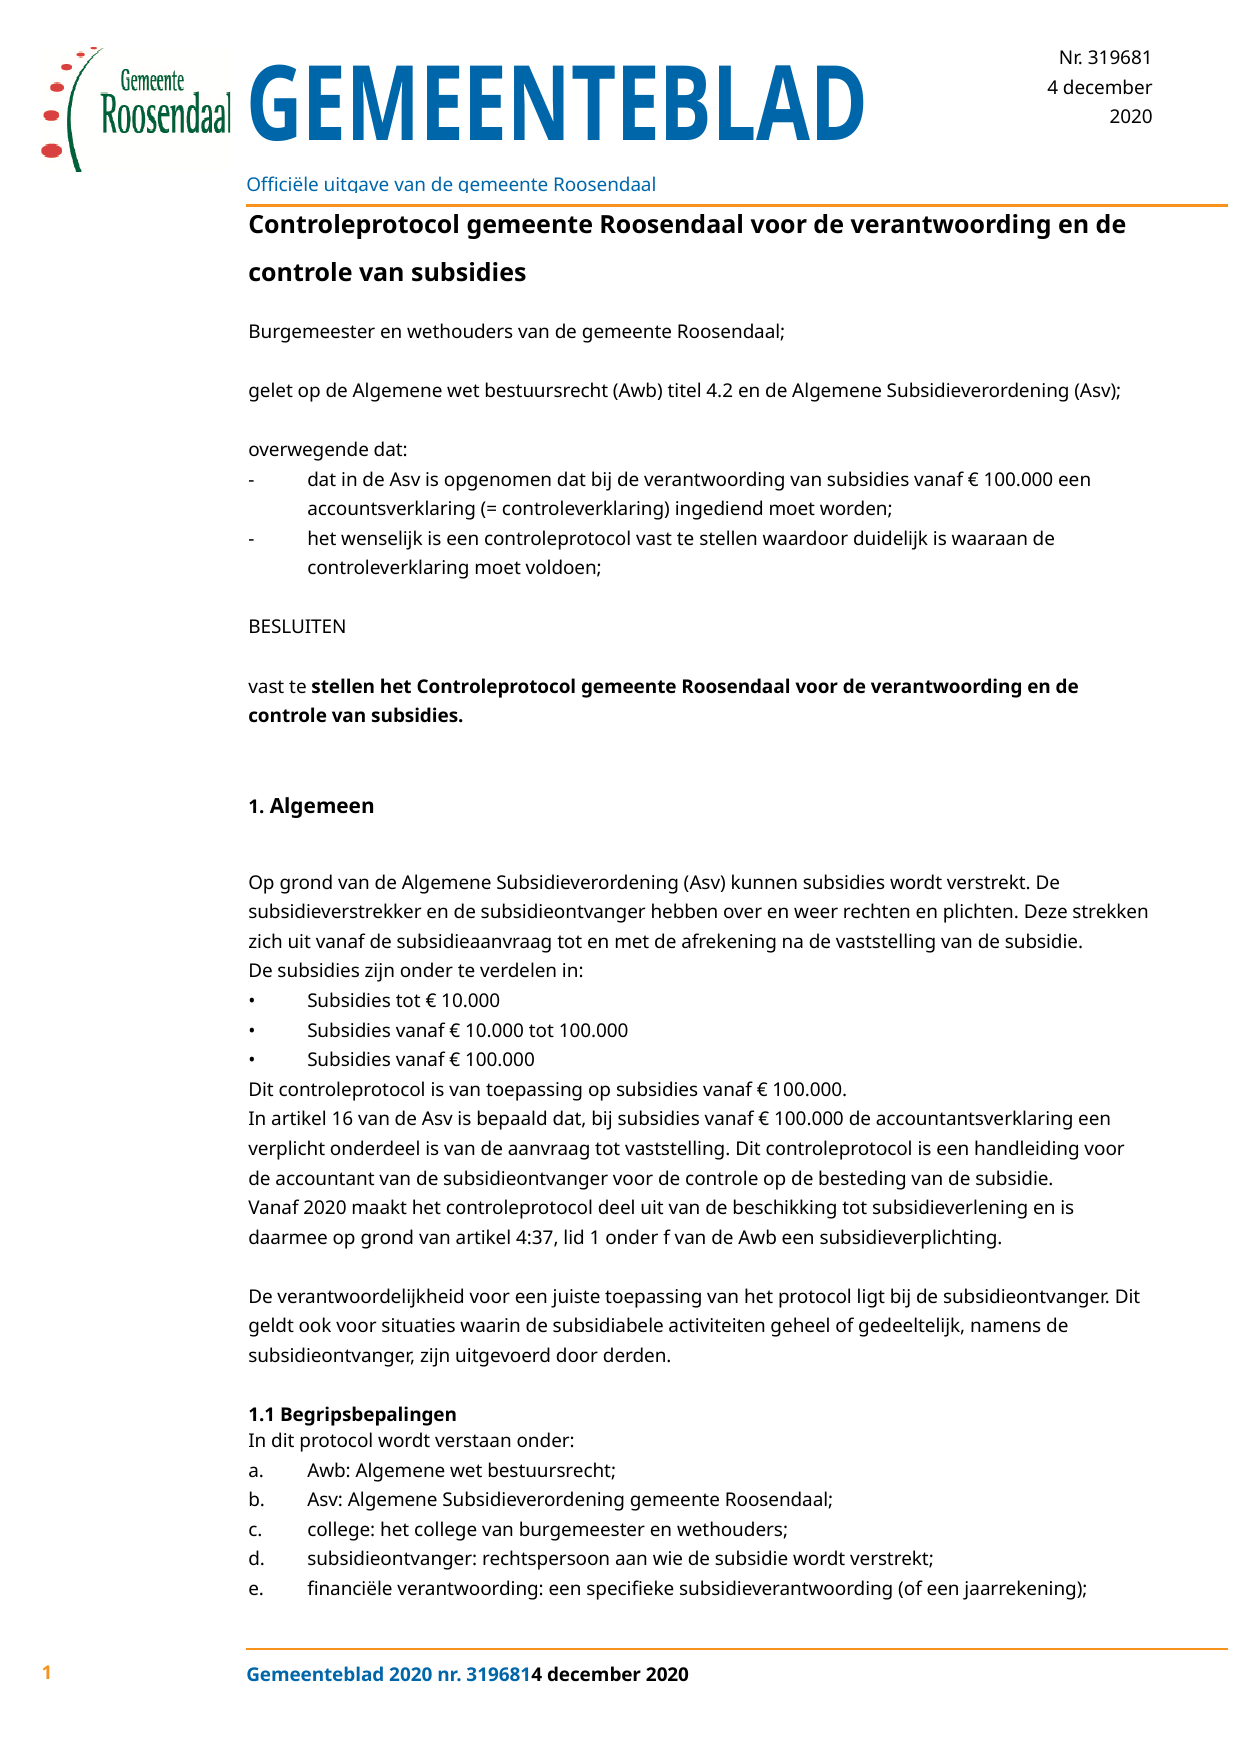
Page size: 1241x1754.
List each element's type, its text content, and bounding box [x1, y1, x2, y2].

list Asv: Algemene Subsidieverordening gemeente Roosendaal; [248, 1486, 1152, 1512]
text Op grond van de Algemene Subsidieverordening (Asv) kunnen subsidies wordt verstrekt. De subsidieverstrekker en de subsidieontvanger hebben over en weer rechten en plichten. Deze strekken zich uit vanaf de subsidieaanvraag tot en met de afrekening na de vaststelling van de subsidie. [248, 869, 1152, 954]
text 1.1 Begripsbepalingen [248, 1401, 1152, 1427]
list Subsidies tot € 10.000 [248, 987, 1152, 1013]
text In dit protocol wordt verstaan onder: [248, 1427, 1152, 1453]
list Awb: Algemene wet bestuursrecht; [248, 1457, 1152, 1482]
text 1. Algemeen [248, 791, 1152, 820]
text Dit controleprotocol is van toepassing op subsidies vanaf € 100.000. [248, 1076, 1152, 1102]
picture [41, 47, 231, 172]
list Subsidies vanaf € 10.000 tot 100.000 [248, 1017, 1152, 1043]
list het wenselijk is een controleprotocol vast te stellen waardoor duidelijk is waaraan de controleverklaring moet voldoen; [248, 525, 1152, 580]
text Vanaf 2020 maakt het controleprotocol deel uit van de beschikking tot subsidieverlening en is daarmee op grond van artikel 4:37, lid 1 onder f van de Awb een subsidieverplichting. [248, 1194, 1152, 1250]
text overwegende dat: [248, 436, 1152, 462]
text BESLUITEN [248, 614, 1152, 639]
text In artikel 16 van de Asv is bepaald dat, bij subsidies vanaf € 100.000 de accountantsverklaring een verplicht onderdeel is van de aanvraag tot vaststelling. Dit controleprotocol is een handleiding voor de accountant van de subsidieontvanger voor de controle op de besteding van de subsidie. [248, 1106, 1152, 1191]
text gelet op de Algemene wet bestuursrecht (Awb) titel 4.2 en de Algemene Subsidieverordening (Asv); [248, 377, 1152, 403]
list subsidieontvanger: rechtspersoon aan wie de subsidie wordt verstrekt; [248, 1546, 1152, 1571]
list financiële verantwoording: een specifieke subsidieverantwoording (of een jaarrekening); [248, 1575, 1152, 1601]
text Controleprotocol gemeente Roosendaal voor de verantwoording en de controle van subsidies [248, 207, 1152, 288]
list dat in de Asv is opgenomen dat bij de verantwoording van subsidies vanaf € 100.000 een accountsverklaring (= controleverklaring) ingediend moet worden; [248, 466, 1152, 521]
list Subsidies vanaf € 100.000 [248, 1046, 1152, 1072]
list college: het college van burgemeester en wethouders; [248, 1516, 1152, 1542]
text vast te stellen het Controleprotocol gemeente Roosendaal voor de verantwoording en de controle van subsidies. [248, 673, 1152, 728]
text Burgemeester en wethouders van de gemeente Roosendaal; [248, 318, 1152, 344]
text De verantwoordelijkheid voor een juiste toepassing van het protocol ligt bij de subsidieontvanger. Dit geldt ook voor situaties waarin de subsidiabele activiteiten geheel of gedeeltelijk, namens de subsidieontvanger, zijn uitgevoerd door derden. [248, 1283, 1152, 1368]
text De subsidies zijn onder te verdelen in: [248, 958, 1152, 983]
